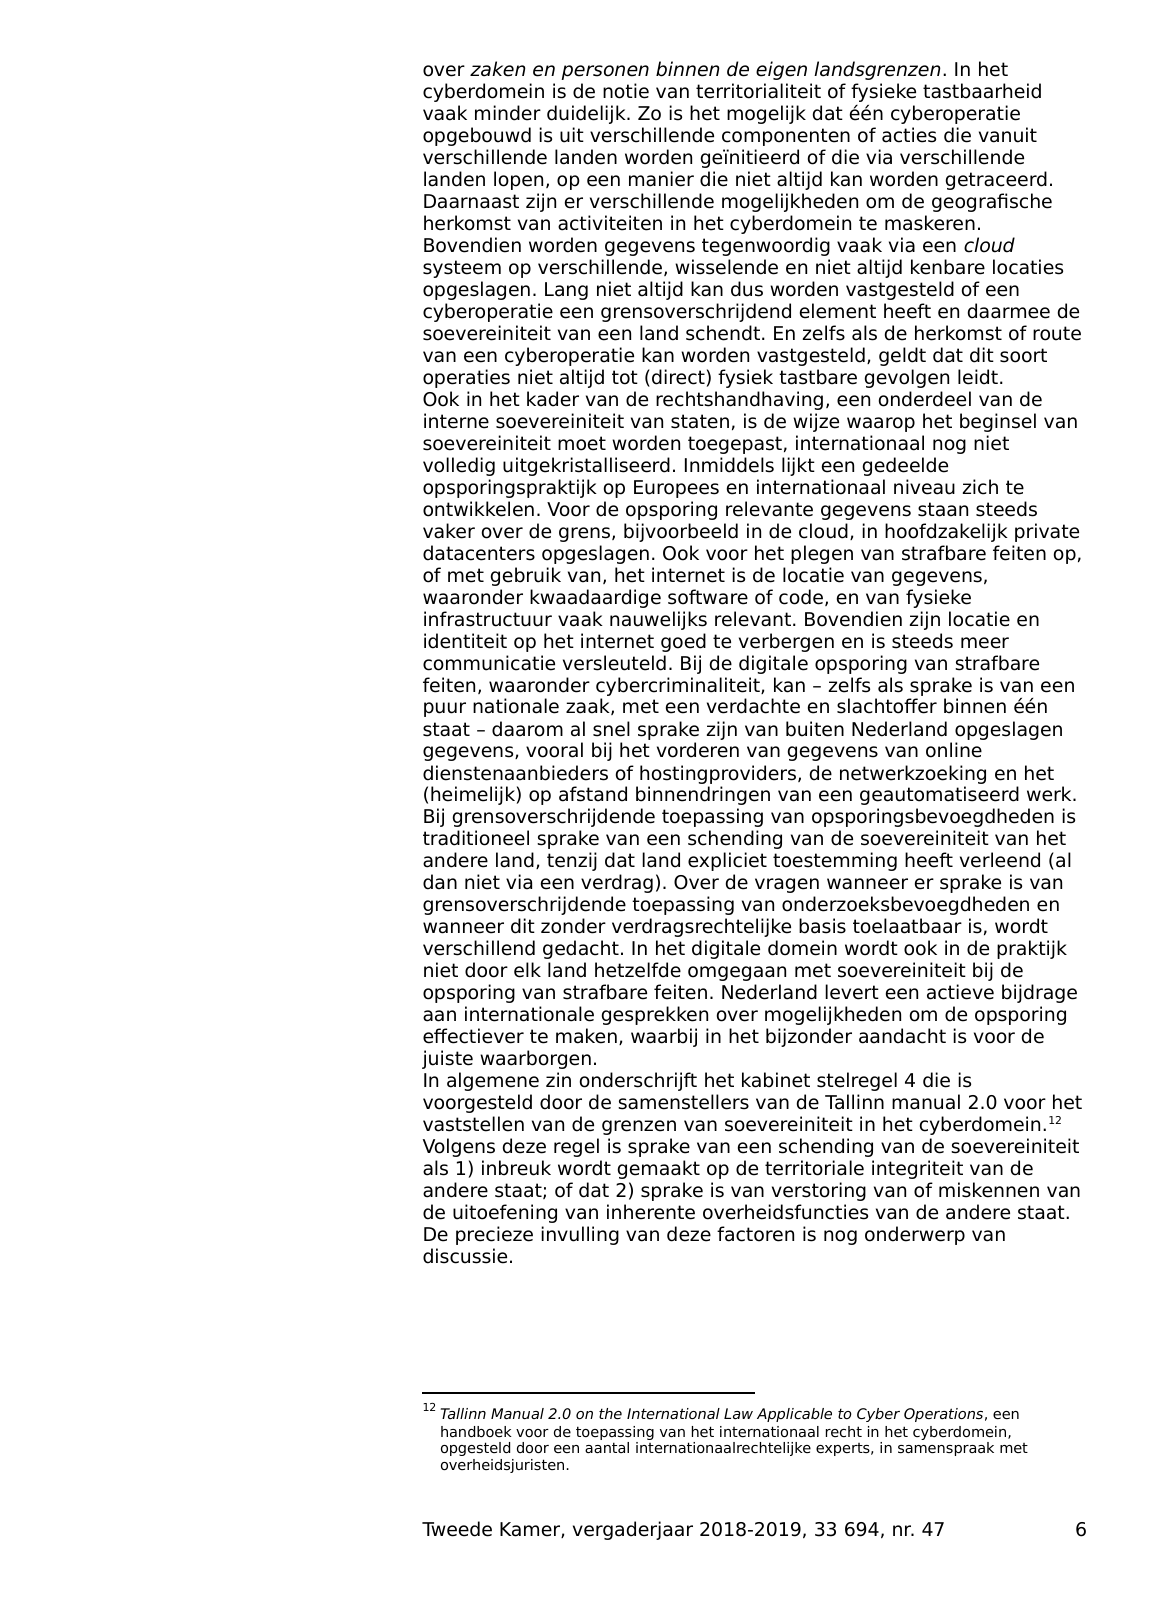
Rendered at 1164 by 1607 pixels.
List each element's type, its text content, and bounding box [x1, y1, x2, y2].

text Ook in het kader van de rechtshandhaving, een onderdeel van de interne soevereiniteit van staten, is de wijze waarop het beginsel van soevereiniteit moet worden toegepast, internationaal nog niet volledig uitgekristalliseerd. Inmiddels lijkt een gedeelde opsporingspraktijk op Europees en internationaal niveau zich te ontwikkelen. Voor de opsporing relevante gegevens staan steeds vaker over de grens, bijvoorbeeld in de cloud, in hoofdzakelijk private datacenters opgeslagen. Ook voor het plegen van strafbare feiten op, of met gebruik van, het internet is de locatie van gegevens, waaronder kwaadaardige software of code, en van fysieke infrastructuur vaak nauwelijks relevant. Bovendien zijn locatie en identiteit op het internet goed te verbergen en is steeds meer communicatie versleuteld. Bij de digitale opsporing van strafbare feiten, waaronder cybercriminaliteit, kan – zelfs als sprake is van een puur nationale zaak, met een verdachte en slachtoffer binnen één staat – daarom al snel sprake zijn van buiten Nederland opgeslagen gegevens, vooral bij het vorderen van gegevens van online dienstenaanbieders of hostingproviders, de netwerkzoeking en het (heimelijk) op afstand binnendringen van een geautomatiseerd werk. Bij grensoverschrijdende toepassing van opsporingsbevoegdheden is traditioneel sprake van een schending van de soevereiniteit van het andere land, tenzij dat land expliciet toestemming heeft verleend (al dan niet via een verdrag). Over de vragen wanneer er sprake is van grensoverschrijdende toepassing van onderzoeksbevoegdheden en wanneer dit zonder verdragsrechtelijke basis toelaatbaar is, wordt verschillend gedacht. In het digitale domein wordt ook in de praktijk niet door elk land hetzelfde omgegaan met soevereiniteit bij de opsporing van strafbare feiten. Nederland levert een actieve bijdrage aan internationale gesprekken over mogelijkheden om de opsporing effectiever te maken, waarbij in het bijzonder aandacht is voor de juiste waarborgen. [422, 389, 1087, 1070]
text over zaken en personen binnen de eigen landsgrenzen. In het cyberdomein is de notie van territorialiteit of fysieke tastbaarheid vaak minder duidelijk. Zo is het mogelijk dat één cyberoperatie opgebouwd is uit verschillende componenten of acties die vanuit verschillende landen worden geïnitieerd of die via verschillende landen lopen, op een manier die niet altijd kan worden getraceerd. Daarnaast zijn er verschillende mogelijkheden om de geografische herkomst van activiteiten in het cyberdomein te maskeren. Bovendien worden gegevens tegenwoordig vaak via een cloud systeem op verschillende, wisselende en niet altijd kenbare locaties opgeslagen. Lang niet altijd kan dus worden vastgesteld of een cyberoperatie een grensoverschrijdend element heeft en daarmee de soevereiniteit van een land schendt. En zelfs als de herkomst of route van een cyberoperatie kan worden vastgesteld, geldt dat dit soort operaties niet altijd tot (direct) fysiek tastbare gevolgen leidt. [422, 59, 1087, 389]
text In algemene zin onderschrijft het kabinet stelregel 4 die is voorgesteld door de samenstellers van de Tallinn manual 2.0 voor het vaststellen van de grenzen van soevereiniteit in het cyberdomein. Volgens deze regel is sprake van een schending van de soevereiniteit als 1) inbreuk wordt gemaakt op de territoriale integriteit van de andere staat; of dat 2) sprake is van verstoring van of miskennen van de uitoefening van inherente overheidsfuncties van de andere staat. De precieze invulling van deze factoren is nog onderwerp van discussie. [422, 1070, 1087, 1268]
text Tallinn Manual 2.0 on the International Law Applicable to Cyber Operations, een handboek voor de toepassing van het internationaal recht in het cyberdomein, opgesteld door een aantal internationaalrechtelijke experts, in samenspraak met overheidsjuristen. [422, 1402, 1087, 1474]
